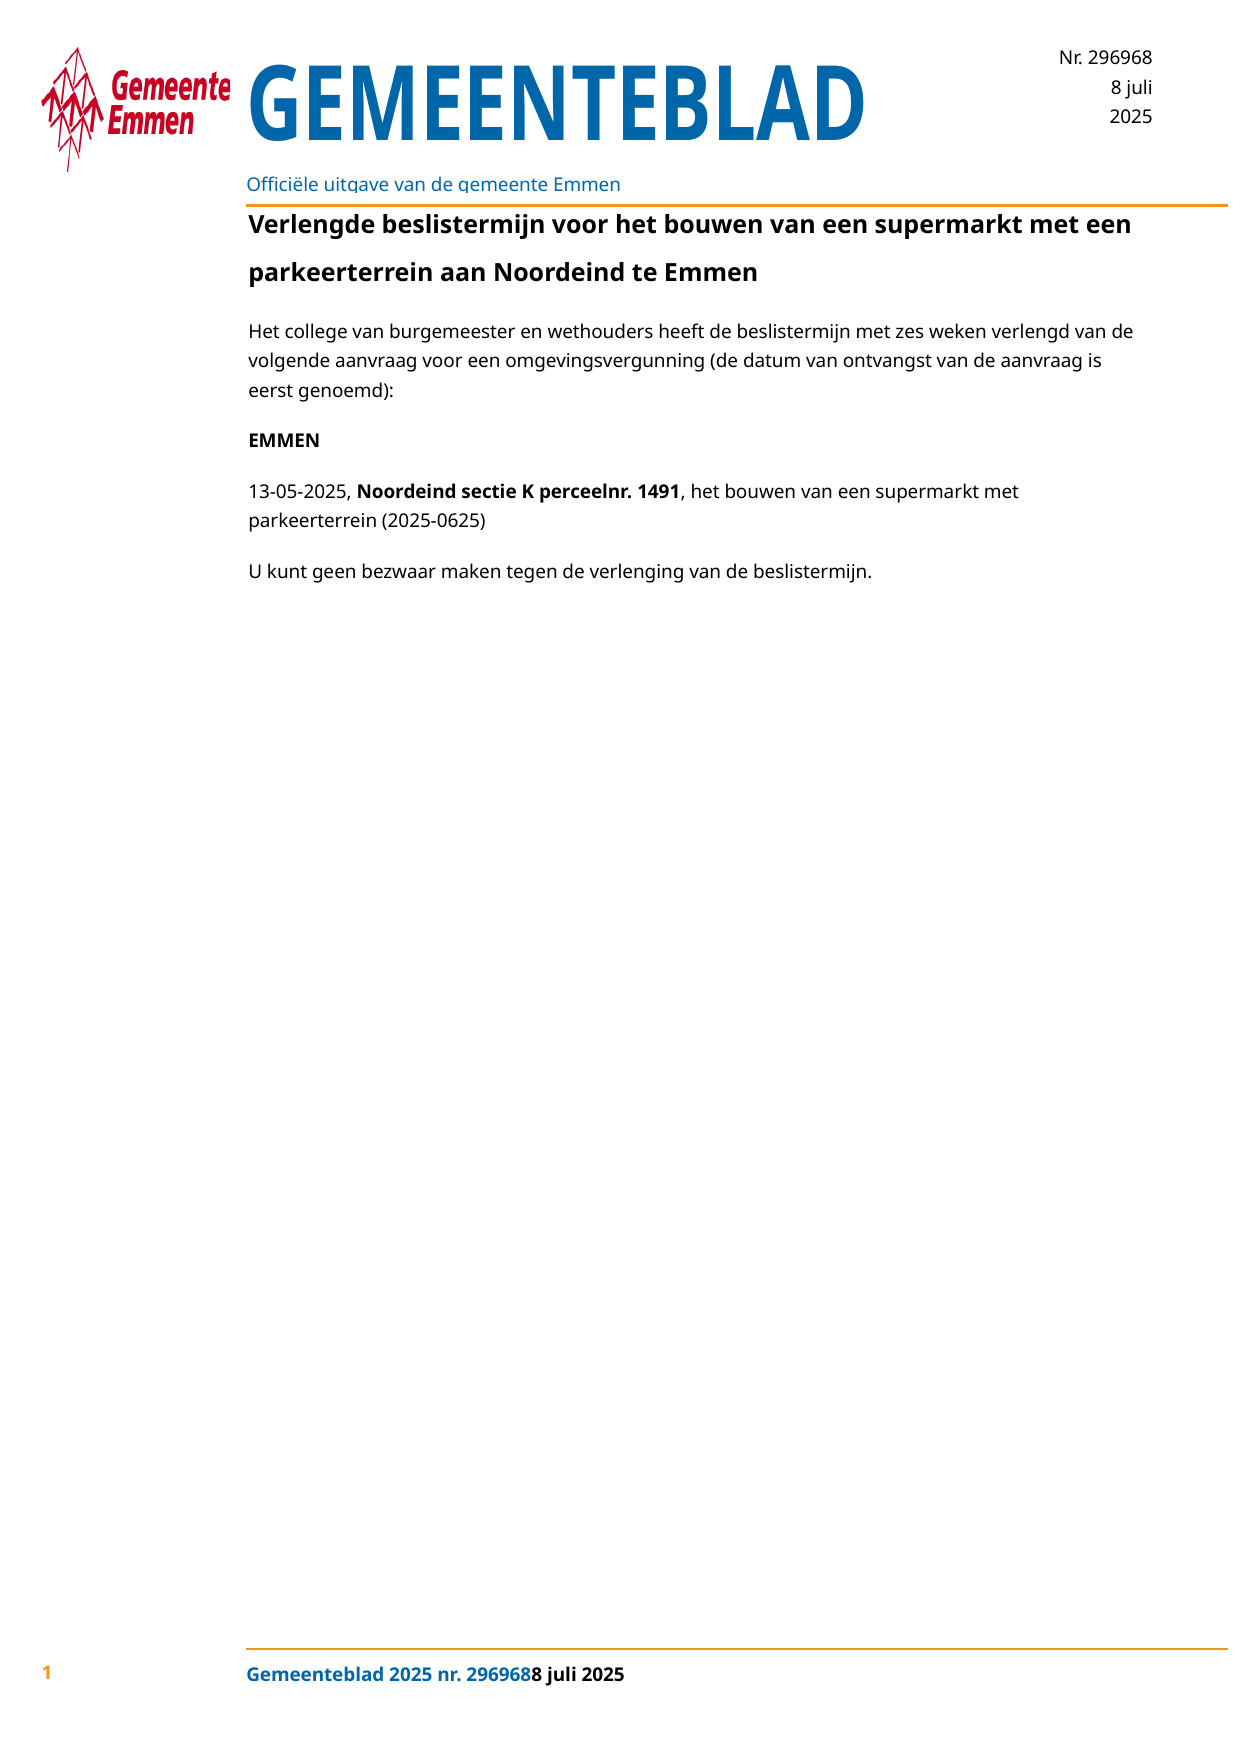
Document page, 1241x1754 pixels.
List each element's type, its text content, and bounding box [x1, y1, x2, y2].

text EMMEN [248, 427, 1152, 453]
text U kunt geen bezwaar maken tegen de verlenging van de beslistermijn. [248, 558, 1152, 584]
text 13-05-2025, Noordeind sectie K perceelnr. 1491, het bouwen van een supermarkt met parkeerterrein (2025-0625) [248, 478, 1152, 533]
picture [41, 47, 231, 172]
text Het college van burgemeester en wethouders heeft de beslistermijn met zes weken verlengd van de volgende aanvraag voor een omgevingsvergunning (de datum van ontvangst van de aanvraag is eerst genoemd): [248, 318, 1152, 403]
text Verlengde beslistermijn voor het bouwen van een supermarkt met een parkeerterrein aan Noordeind te Emmen [248, 207, 1152, 288]
